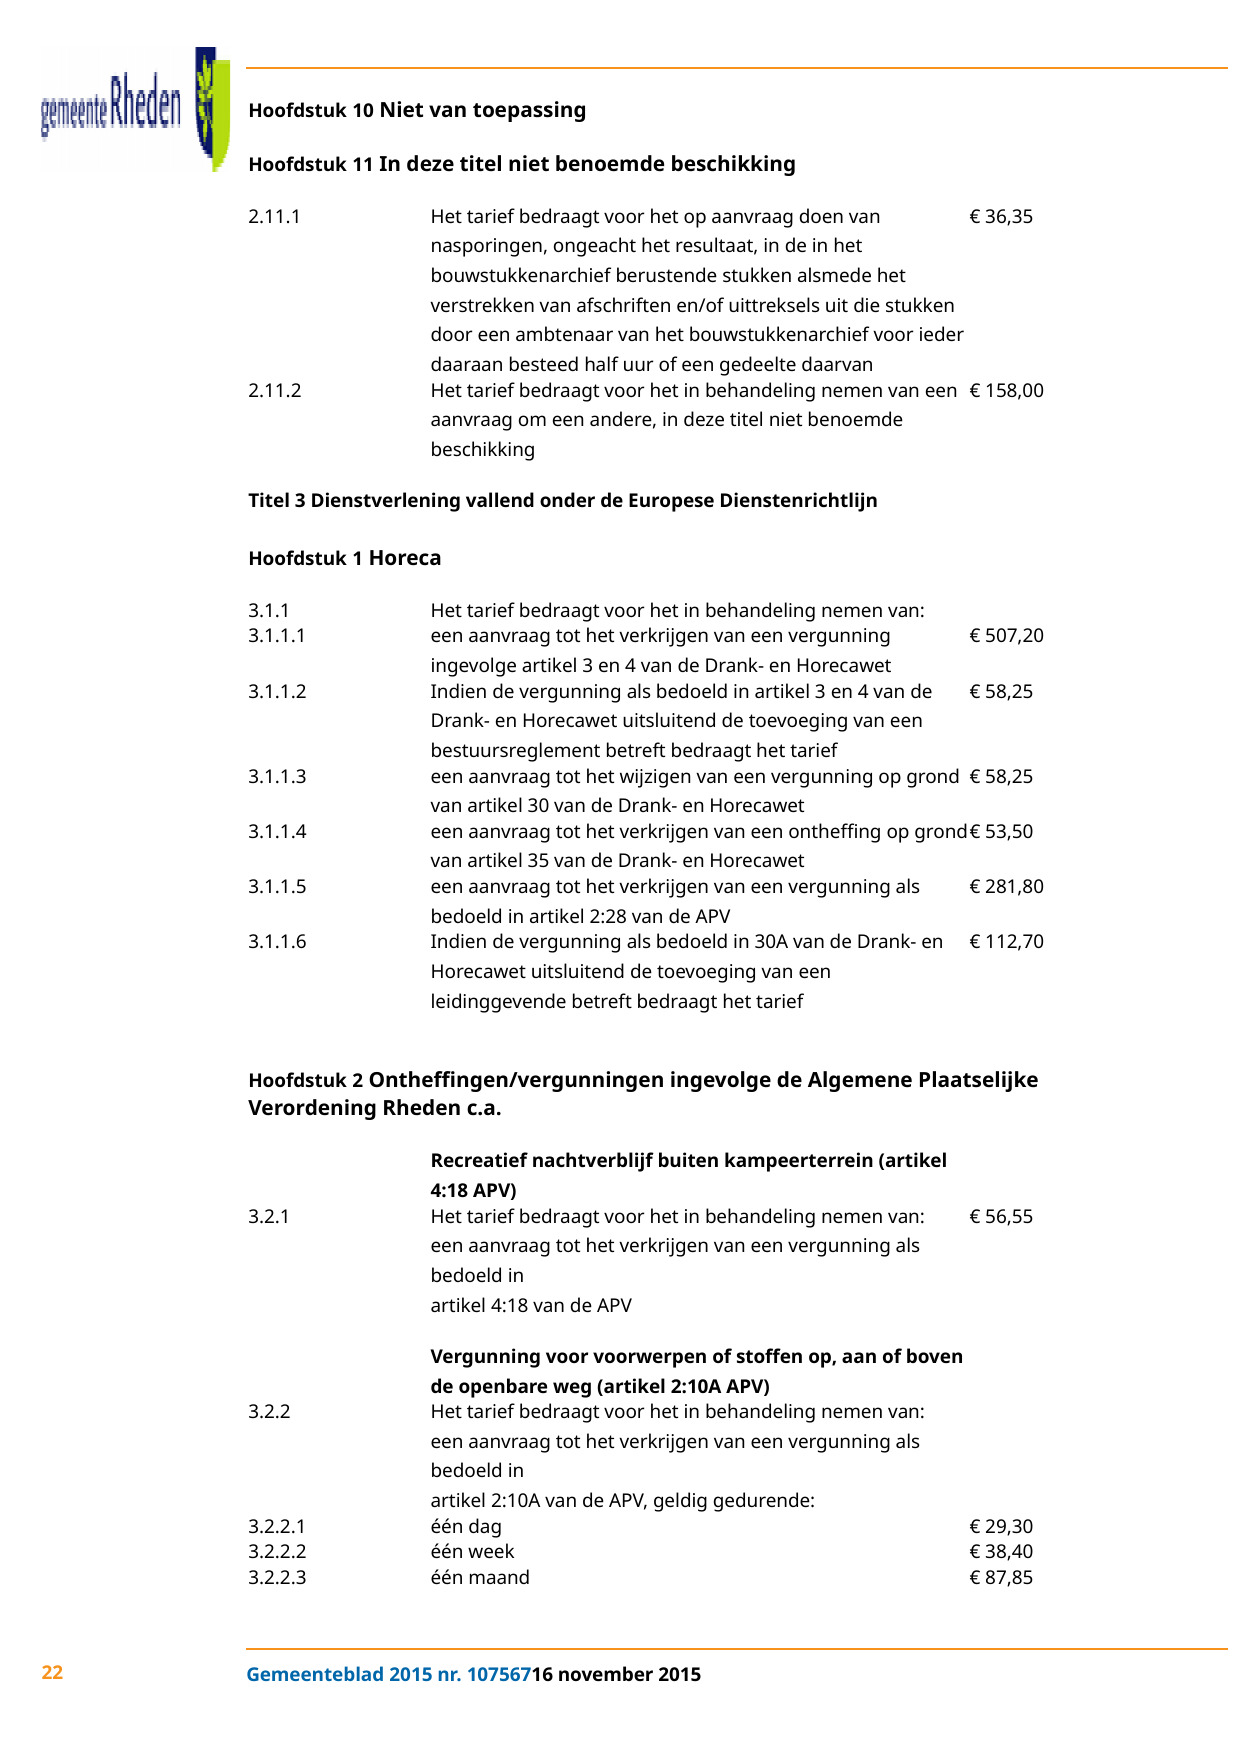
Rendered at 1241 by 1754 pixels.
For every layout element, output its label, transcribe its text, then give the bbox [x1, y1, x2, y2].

table_cell een aanvraag tot het verkrijgen van een vergunning als bedoeld in artikel 2:28 van de APV [430, 874, 969, 929]
table_cell € 112,70 [969, 929, 1152, 1014]
table_cell Het tarief bedraagt voor het in behandeling nemen van een aanvraag om een andere, in deze titel niet benoemde beschikking [430, 377, 969, 462]
table_cell 3.1.1.5 [248, 874, 430, 929]
table_cell een aanvraag tot het verkrijgen van een vergunning ingevolge artikel 3 en 4 van de Drank- en Horecawet [430, 623, 969, 678]
table_cell Het tarief bedraagt voor het in behandeling nemen van: een aanvraag tot het verkrijgen van een vergunning als bedoeld in artikel 2:10A van de APV, geldig gedurende: [430, 1399, 969, 1513]
table_cell 3.2.2.3 [248, 1565, 430, 1590]
table_header 2.11.1 [248, 203, 430, 377]
table_cell één maand [430, 1565, 969, 1590]
picture [41, 47, 231, 172]
table_cell [969, 1343, 1152, 1398]
table_header Het tarief bedraagt voor het op aanvraag doen van nasporingen, ongeacht het resultaat, in de in het bouwstukkenarchief berustende stukken alsmede het verstrekken van afschriften en/of uittreksels uit die stukken door een ambtenaar van het bouwstukkenarchief voor ieder daaraan besteed half uur of een gedeelte daarvan [430, 203, 969, 377]
table_cell € 58,25 [969, 763, 1152, 818]
table_cell € 58,25 [969, 678, 1152, 763]
table_cell een aanvraag tot het wijzigen van een vergunning op grond van artikel 30 van de Drank- en Horecawet [430, 763, 969, 818]
table_cell 3.1.1.2 [248, 678, 430, 763]
table_cell € 29,30 [969, 1513, 1152, 1539]
table_cell 3.1.1.4 [248, 818, 430, 873]
text Titel 3 Dienstverlening vallend onder de Europese Dienstenrichtlijn [248, 487, 1152, 513]
table_cell één week [430, 1539, 969, 1564]
table_header Het tarief bedraagt voor het in behandeling nemen van: [430, 597, 969, 623]
table_header [248, 1148, 430, 1203]
table_cell 3.1.1.6 [248, 929, 430, 1014]
text Hoofdstuk 1 Horeca [248, 543, 1152, 571]
table_cell 3.2.1 [248, 1203, 430, 1317]
table_cell Indien de vergunning als bedoeld in 30A van de Drank- en Horecawet uitsluitend de toevoeging van een leidinggevende betreft bedraagt het tarief [430, 929, 969, 1014]
table_cell € 507,20 [969, 623, 1152, 678]
table_cell € 38,40 [969, 1539, 1152, 1564]
text Hoofdstuk 11 In deze titel niet benoemde beschikking [248, 149, 1152, 177]
table_header [969, 1148, 1152, 1203]
table_cell € 53,50 [969, 818, 1152, 873]
table_cell [969, 1318, 1152, 1343]
table_cell [248, 1343, 430, 1398]
table_header Recreatief nachtverblijf buiten kampeerterrein (artikel 4:18 APV) [430, 1148, 969, 1203]
table_cell één dag [430, 1513, 969, 1539]
table_cell 3.2.2.2 [248, 1539, 430, 1564]
table_cell 3.2.2.1 [248, 1513, 430, 1539]
table_cell 2.11.2 [248, 377, 430, 462]
text Hoofdstuk 2 Ontheffingen/vergunningen ingevolge de Algemene Plaatselijke Verordening Rheden c.a. [248, 1065, 1152, 1122]
text Hoofdstuk 10 Niet van toepassing [248, 95, 1152, 123]
table_cell [248, 1318, 430, 1343]
table_cell 3.1.1.1 [248, 623, 430, 678]
table_header [969, 597, 1152, 623]
table_cell Het tarief bedraagt voor het in behandeling nemen van: een aanvraag tot het verkrijgen van een vergunning als bedoeld in artikel 4:18 van de APV [430, 1203, 969, 1317]
table_header € 36,35 [969, 203, 1152, 377]
table_cell [430, 1318, 969, 1343]
table_cell 3.1.1.3 [248, 763, 430, 818]
table_cell € 158,00 [969, 377, 1152, 462]
table_cell € 281,80 [969, 874, 1152, 929]
table_header 3.1.1 [248, 597, 430, 623]
table_cell Indien de vergunning als bedoeld in artikel 3 en 4 van de Drank- en Horecawet uitsluitend de toevoeging van een bestuursreglement betreft bedraagt het tarief [430, 678, 969, 763]
table_cell € 87,85 [969, 1565, 1152, 1590]
table_cell [969, 1399, 1152, 1513]
table_cell 3.2.2 [248, 1399, 430, 1513]
table_cell een aanvraag tot het verkrijgen van een ontheffing op grond van artikel 35 van de Drank- en Horecawet [430, 818, 969, 873]
table_cell Vergunning voor voorwerpen of stoffen op, aan of boven de openbare weg (artikel 2:10A APV) [430, 1343, 969, 1398]
table_cell € 56,55 [969, 1203, 1152, 1317]
